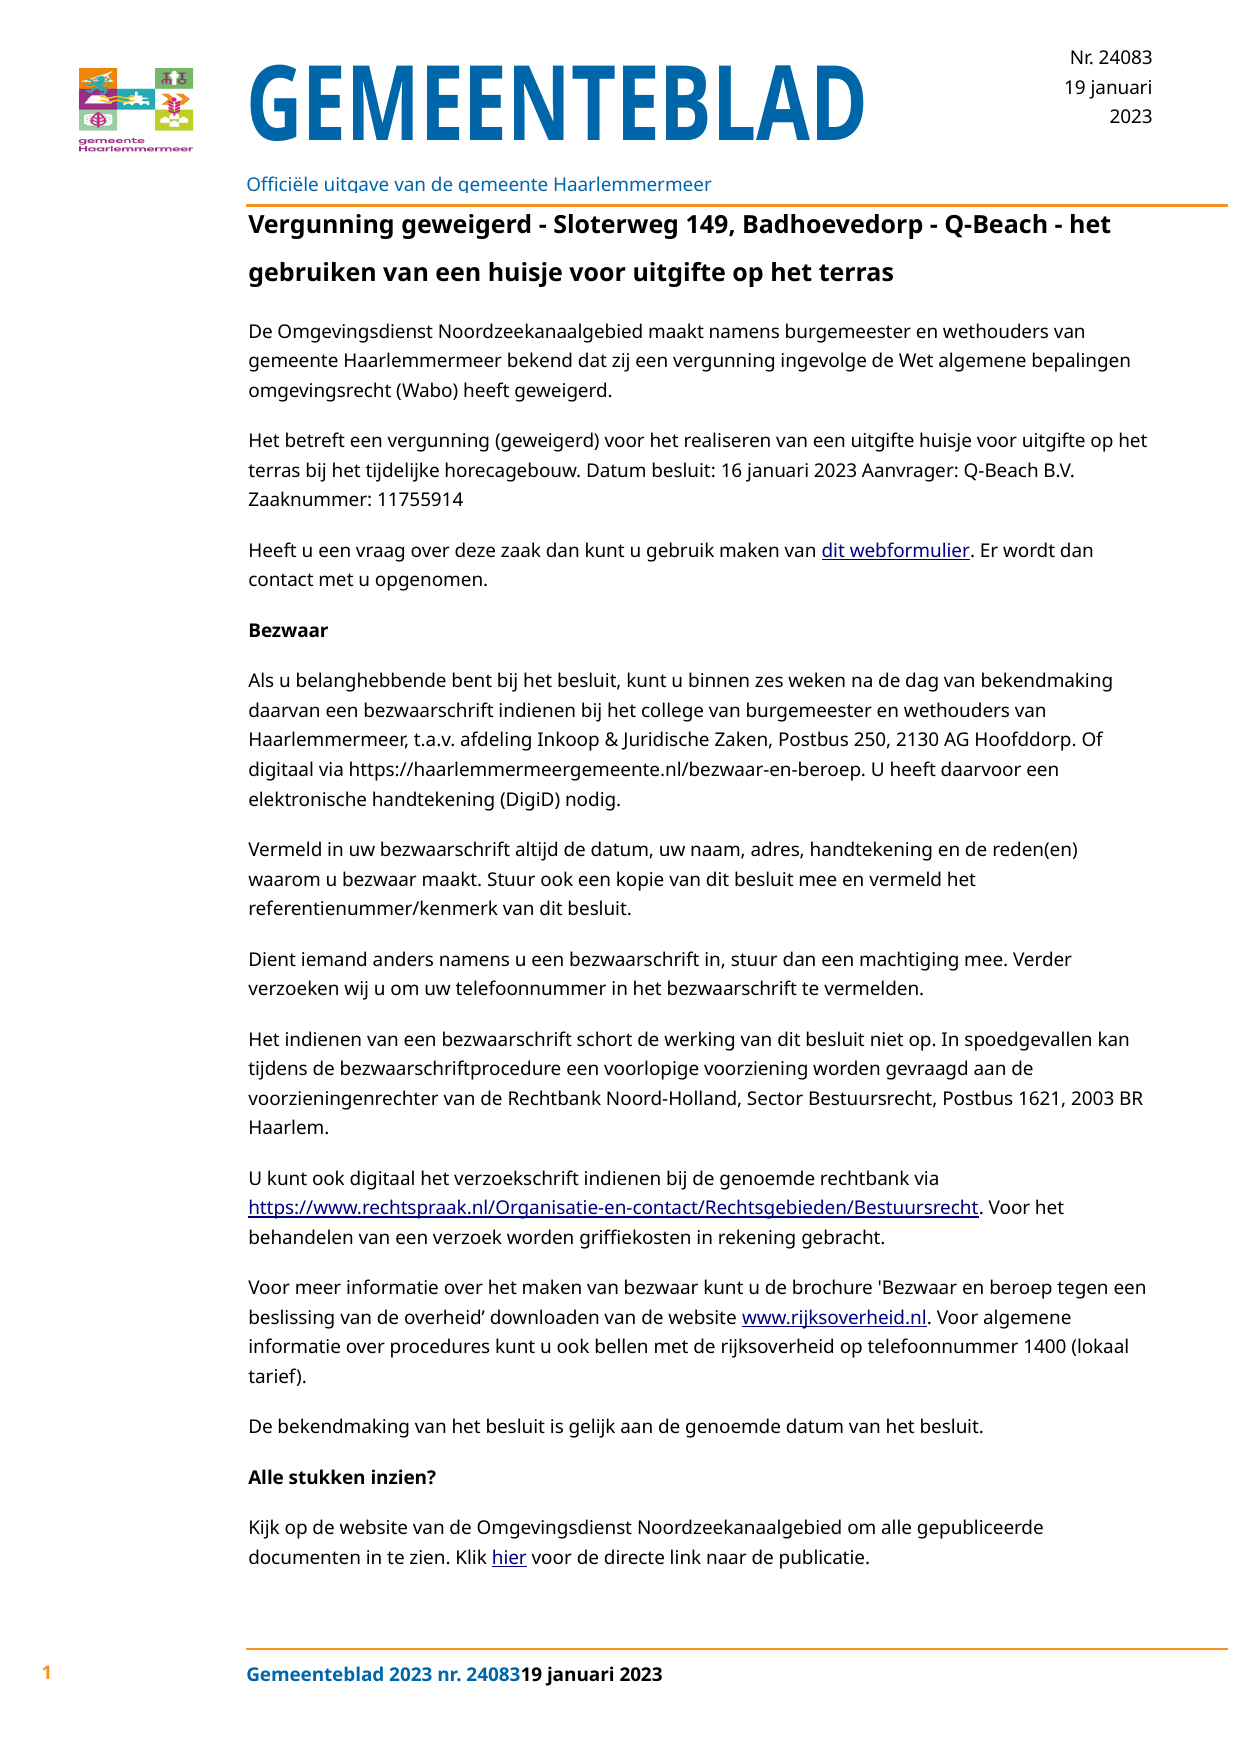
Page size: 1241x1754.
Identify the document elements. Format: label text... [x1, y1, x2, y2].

text Voor meer informatie over het maken van bezwaar kunt u de brochure 'Bezwaar en beroep tegen een beslissing van de overheid’ downloaden van de website www.rijksoverheid.nl. Voor algemene informatie over procedures kunt u ook bellen met de rijksoverheid op telefoonnummer 1400 (lokaal tarief). [248, 1274, 1152, 1389]
picture [41, 47, 231, 172]
text De Omgevingsdienst Noordzeekanaalgebied maakt namens burgemeester en wethouders van gemeente Haarlemmermeer bekend dat zij een vergunning ingevolge de Wet algemene bepalingen omgevingsrecht (Wabo) heeft geweigerd. [248, 318, 1152, 403]
text U kunt ook digitaal het verzoekschrift indienen bij de genoemde rechtbank via https://www.rechtspraak.nl/Organisatie-en-contact/Rechtsgebieden/Bestuursrecht. Voor het behandelen van een verzoek worden griffiekosten in rekening gebracht. [248, 1165, 1152, 1250]
text Kijk op de website van de Omgevingsdienst Noordzeekanaalgebied om alle gepubliceerde documenten in te zien. Klik hier voor de directe link naar de publicatie. [248, 1514, 1152, 1570]
text Alle stukken inzien? [248, 1464, 1152, 1490]
text Heeft u een vraag over deze zaak dan kunt u gebruik maken van dit webformulier. Er wordt dan contact met u opgenomen. [248, 537, 1152, 592]
text Het indienen van een bezwaarschrift schort de werking van dit besluit niet op. In spoedgevallen kan tijdens de bezwaarschriftprocedure een voorlopige voorziening worden gevraagd aan de voorzieningenrechter van de Rechtbank Noord-Holland, Sector Bestuursrecht, Postbus 1621, 2003 BR Haarlem. [248, 1026, 1152, 1140]
text Het betreft een vergunning (geweigerd) voor het realiseren van een uitgifte huisje voor uitgifte op het terras bij het tijdelijke horecagebouw. Datum besluit: 16 januari 2023 Aanvrager: Q-Beach B.V. Zaaknummer: 11755914 [248, 427, 1152, 512]
text Bezwaar [248, 617, 1152, 643]
text Als u belanghebbende bent bij het besluit, kunt u binnen zes weken na de dag van bekendmaking daarvan een bezwaarschrift indienen bij het college van burgemeester en wethouders van Haarlemmermeer, t.a.v. afdeling Inkoop & Juridische Zaken, Postbus 250, 2130 AG Hoofddorp. Of digitaal via https://haarlemmermeergemeente.nl/bezwaar-en-beroep. U heeft daarvoor een elektronische handtekening (DigiD) nodig. [248, 667, 1152, 812]
text Vergunning geweigerd - Sloterweg 149, Badhoevedorp - Q-Beach - het gebruiken van een huisje voor uitgifte op het terras [248, 207, 1152, 288]
text De bekendmaking van het besluit is gelijk aan de genoemde datum van het besluit. [248, 1414, 1152, 1439]
text Dient iemand anders namens u een bezwaarschrift in, stuur dan een machtiging mee. Verder verzoeken wij u om uw telefoonnummer in het bezwaarschrift te vermelden. [248, 946, 1152, 1001]
text Vermeld in uw bezwaarschrift altijd de datum, uw naam, adres, handtekening en de reden(en) waarom u bezwaar maakt. Stuur ook een kopie van dit besluit mee en vermeld het referentienummer/kenmerk van dit besluit. [248, 836, 1152, 921]
